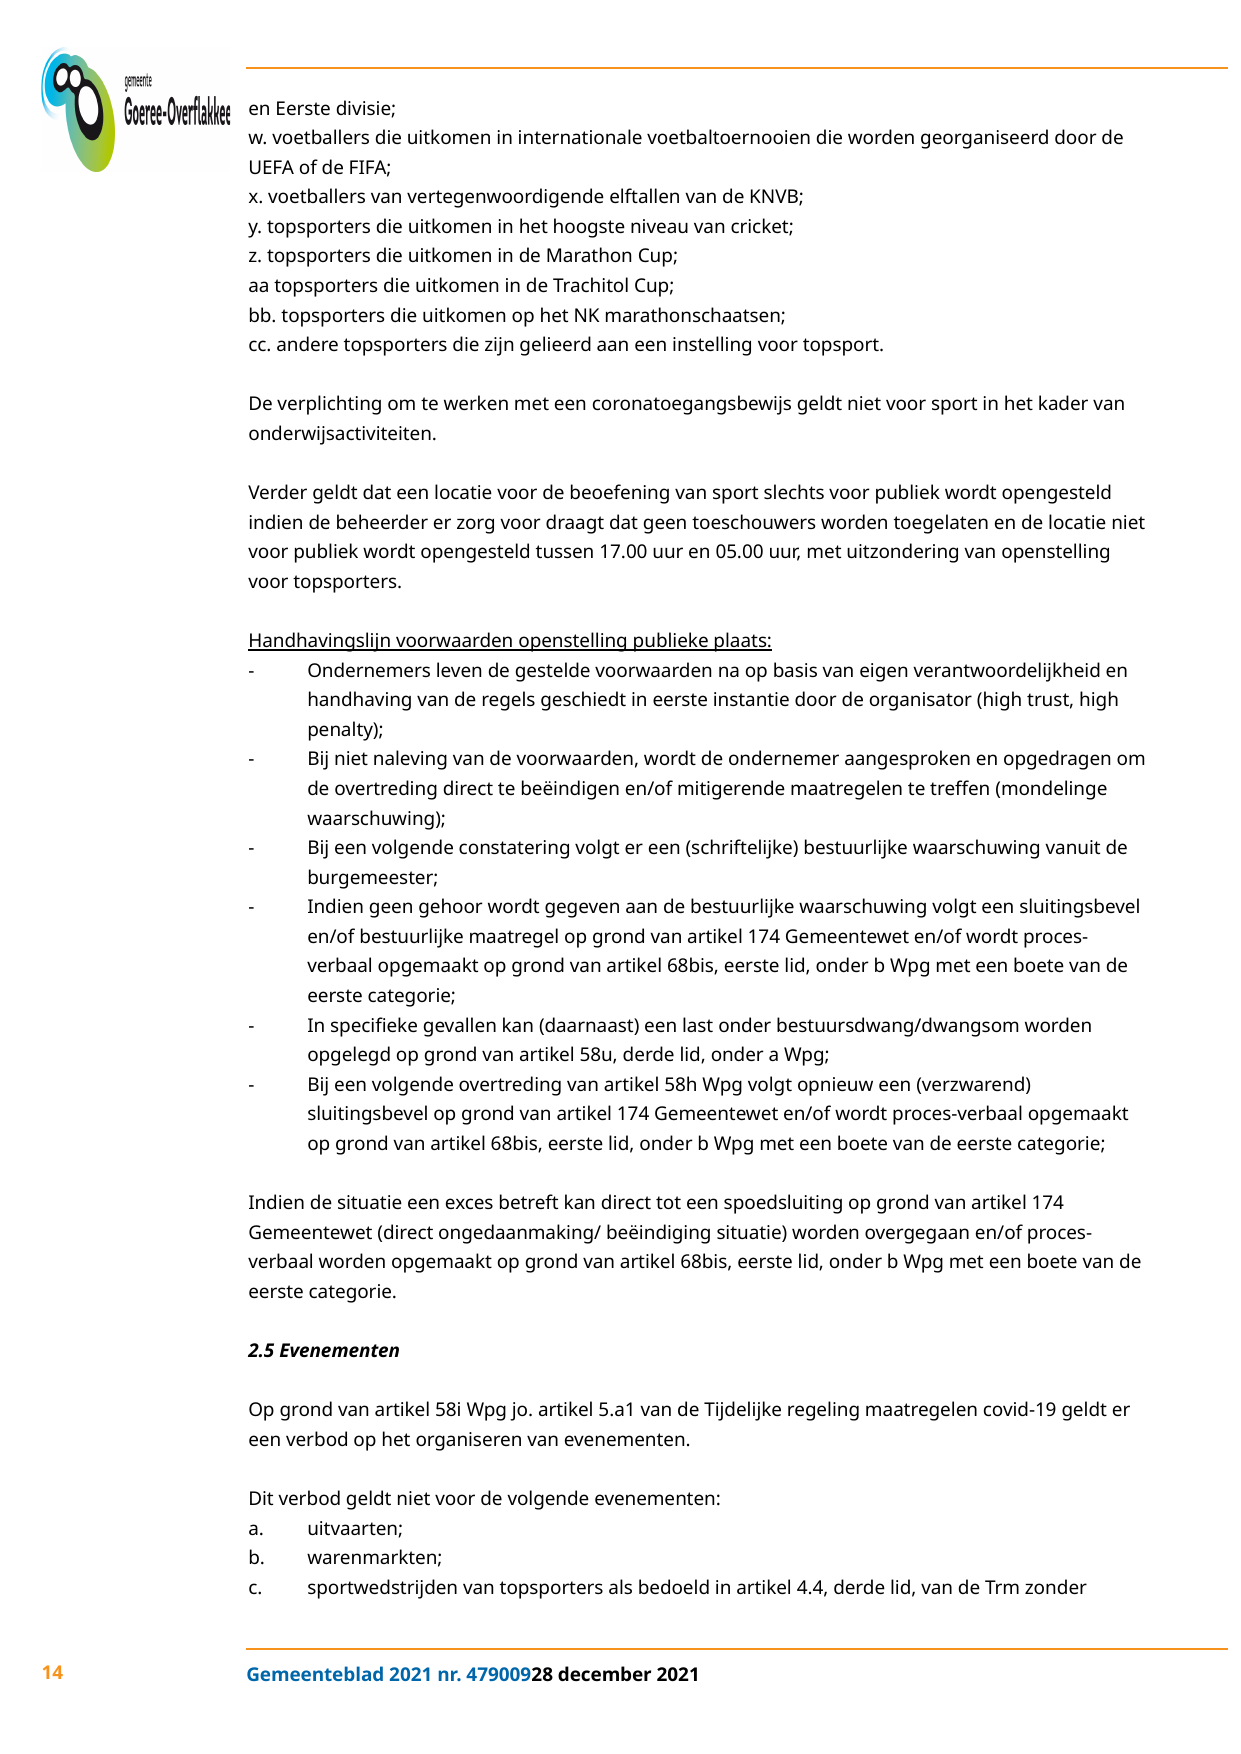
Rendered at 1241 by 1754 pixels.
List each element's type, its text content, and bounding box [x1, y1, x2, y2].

list Ondernemers leven de gestelde voorwaarden na op basis van eigen verantwoordelijkheid en handhaving van de regels geschiedt in eerste instantie door de organisator (high trust, high penalty); [248, 657, 1152, 742]
list warenmarkten; [248, 1544, 1152, 1570]
text bb. topsporters die uitkomen op het NK marathonschaatsen; [248, 302, 1152, 328]
list Bij een volgende constatering volgt er een (schriftelijke) bestuurlijke waarschuwing vanuit de burgemeester; [248, 834, 1152, 890]
list sportwedstrijden van topsporters als bedoeld in artikel 4.4, derde lid, van de Trm zonder [248, 1574, 1152, 1600]
text x. voetballers van vertegenwoordigende elftallen van de KNVB; [248, 183, 1152, 209]
text cc. andere topsporters die zijn gelieerd aan een instelling voor topsport. [248, 331, 1152, 357]
text Indien de situatie een exces betreft kan direct tot een spoedsluiting op grond van artikel 174 Gemeentewet (direct ongedaanmaking/ beëindiging situatie) worden overgegaan en/of proces-verbaal worden opgemaakt op grond van artikel 68bis, eerste lid, onder b Wpg met een boete van de eerste categorie. [248, 1189, 1152, 1304]
text aa topsporters die uitkomen in de Trachitol Cup; [248, 272, 1152, 298]
text De verplichting om te werken met een coronatoegangsbewijs geldt niet voor sport in het kader van onderwijsactiviteiten. [248, 391, 1152, 446]
text en Eerste divisie; [248, 95, 1152, 121]
text Verder geldt dat een locatie voor de beoefening van sport slechts voor publiek wordt opengesteld indien de beheerder er zorg voor draagt dat geen toeschouwers worden toegelaten en de locatie niet voor publiek wordt opengesteld tussen 17.00 uur en 05.00 uur, met uitzondering van openstelling voor topsporters. [248, 479, 1152, 594]
list Indien geen gehoor wordt gegeven aan de bestuurlijke waarschuwing volgt een sluitingsbevel en/of bestuurlijke maatregel op grond van artikel 174 Gemeentewet en/of wordt proces-verbaal opgemaakt op grond van artikel 68bis, eerste lid, onder b Wpg met een boete van de eerste categorie; [248, 893, 1152, 1008]
text Op grond van artikel 58i Wpg jo. artikel 5.a1 van de Tijdelijke regeling maatregelen covid-19 geldt er een verbod op het organiseren van evenementen. [248, 1396, 1152, 1452]
text y. topsporters die uitkomen in het hoogste niveau van cricket; [248, 213, 1152, 239]
text z. topsporters die uitkomen in de Marathon Cup; [248, 243, 1152, 268]
text w. voetballers die uitkomen in internationale voetbaltoernooien die worden georganiseerd door de UEFA of de FIFA; [248, 124, 1152, 180]
list In specifieke gevallen kan (daarnaast) een last onder bestuursdwang/dwangsom worden opgelegd op grond van artikel 58u, derde lid, onder a Wpg; [248, 1012, 1152, 1067]
text Handhavingslijn voorwaarden openstelling publieke plaats: [248, 627, 1152, 653]
picture [41, 47, 231, 172]
list Bij een volgende overtreding van artikel 58h Wpg volgt opnieuw een (verzwarend) sluitingsbevel op grond van artikel 174 Gemeentewet en/of wordt proces-verbaal opgemaakt op grond van artikel 68bis, eerste lid, onder b Wpg met een boete van de eerste categorie; [248, 1071, 1152, 1156]
text Dit verbod geldt niet voor de volgende evenementen: [248, 1485, 1152, 1511]
text 2.5 Evenementen [248, 1337, 1152, 1363]
list Bij niet naleving van de voorwaarden, wordt de ondernemer aangesproken en opgedragen om de overtreding direct te beëindigen en/of mitigerende maatregelen te treffen (mondelinge waarschuwing); [248, 746, 1152, 831]
list uitvaarten; [248, 1515, 1152, 1541]
